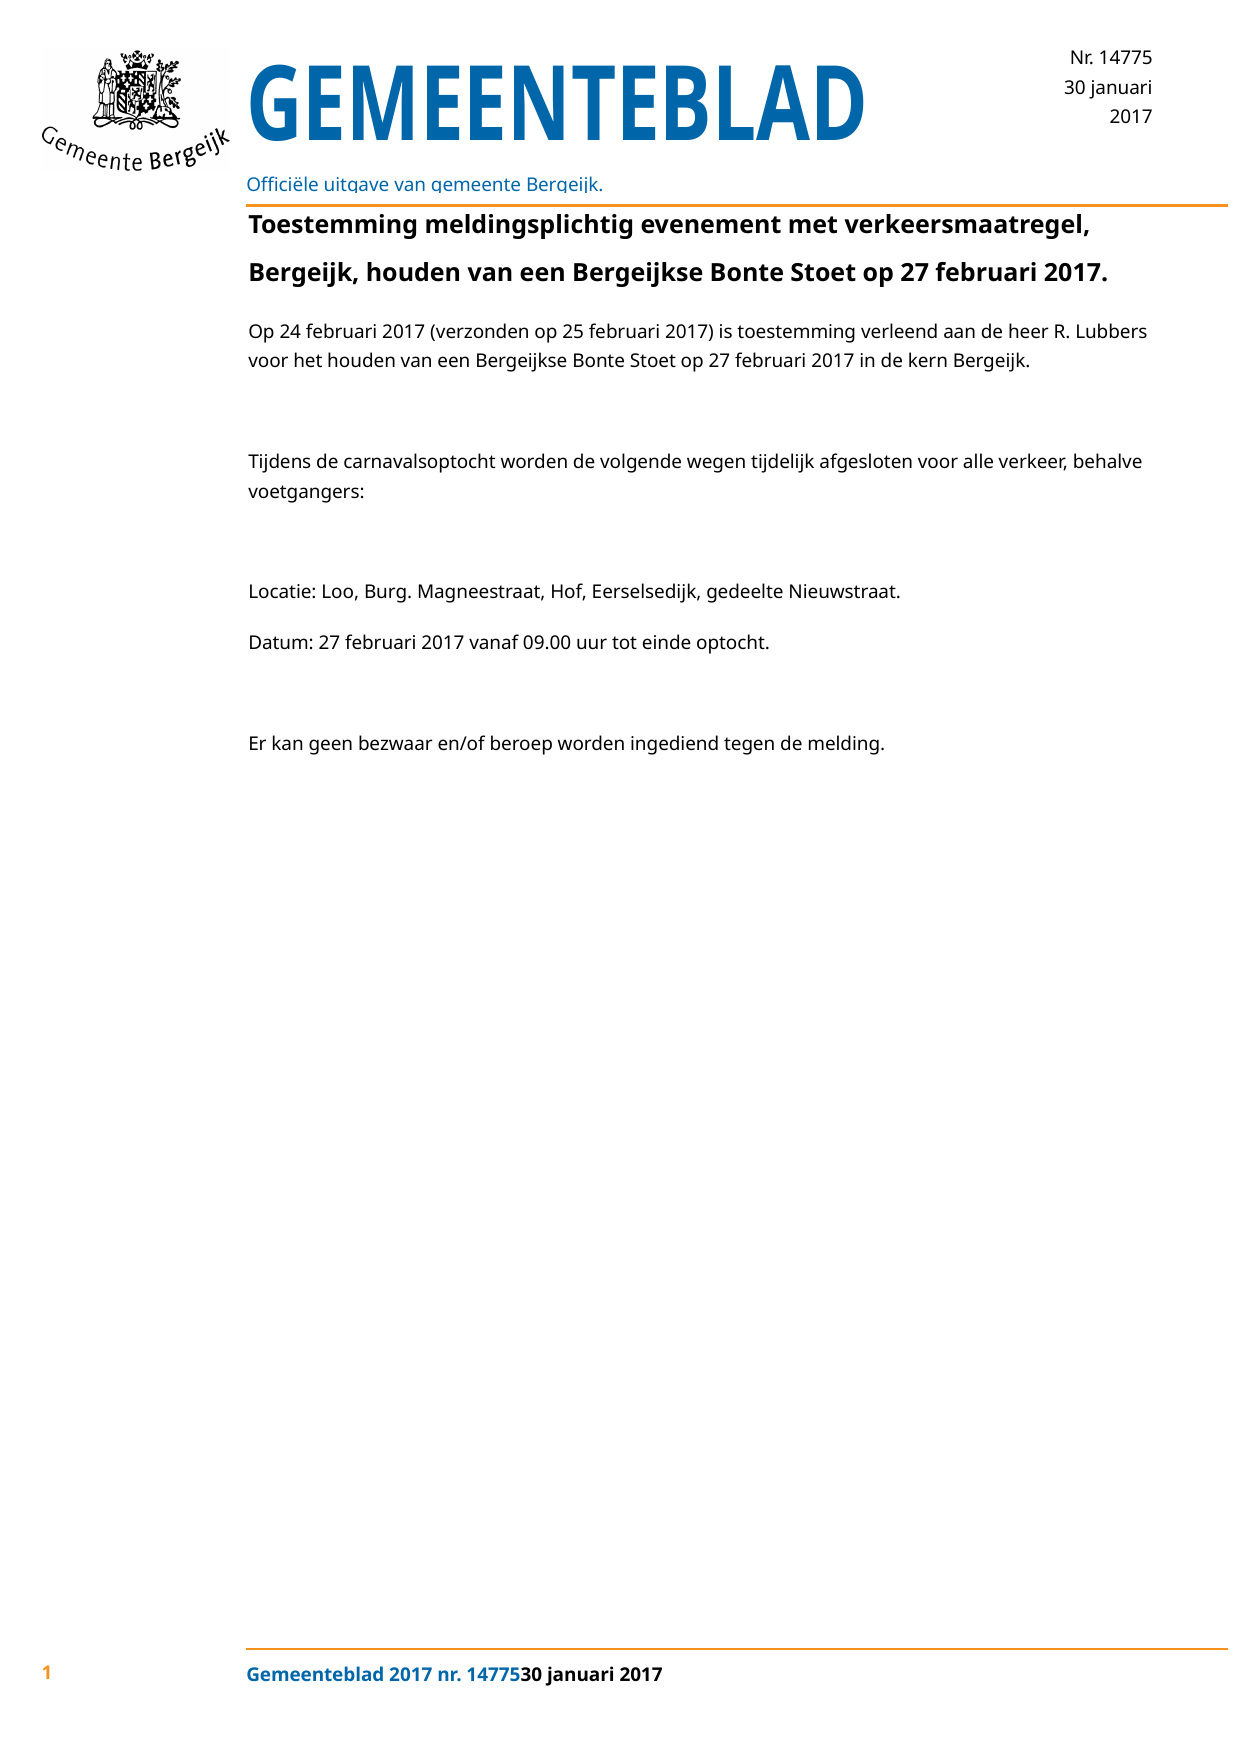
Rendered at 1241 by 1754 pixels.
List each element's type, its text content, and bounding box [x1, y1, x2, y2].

text Locatie: Loo, Burg. Magneestraat, Hof, Eerselsedijk, gedeelte Nieuwstraat. [248, 579, 1152, 604]
text Er kan geen bezwaar en/of beroep worden ingediend tegen de melding. [248, 730, 1152, 756]
text Datum: 27 februari 2017 vanaf 09.00 uur tot einde optocht. [248, 629, 1152, 655]
picture [41, 47, 231, 172]
text Op 24 februari 2017 (verzonden op 25 februari 2017) is toestemming verleend aan de heer R. Lubbers voor het houden van een Bergeijkse Bonte Stoet op 27 februari 2017 in de kern Bergeijk. [248, 318, 1152, 373]
text Toestemming meldingsplichtig evenement met verkeersmaatregel, Bergeijk, houden van een Bergeijkse Bonte Stoet op 27 februari 2017. [248, 207, 1152, 288]
text Tijdens de carnavalsoptocht worden de volgende wegen tijdelijk afgesloten voor alle verkeer, behalve voetgangers: [248, 448, 1152, 504]
